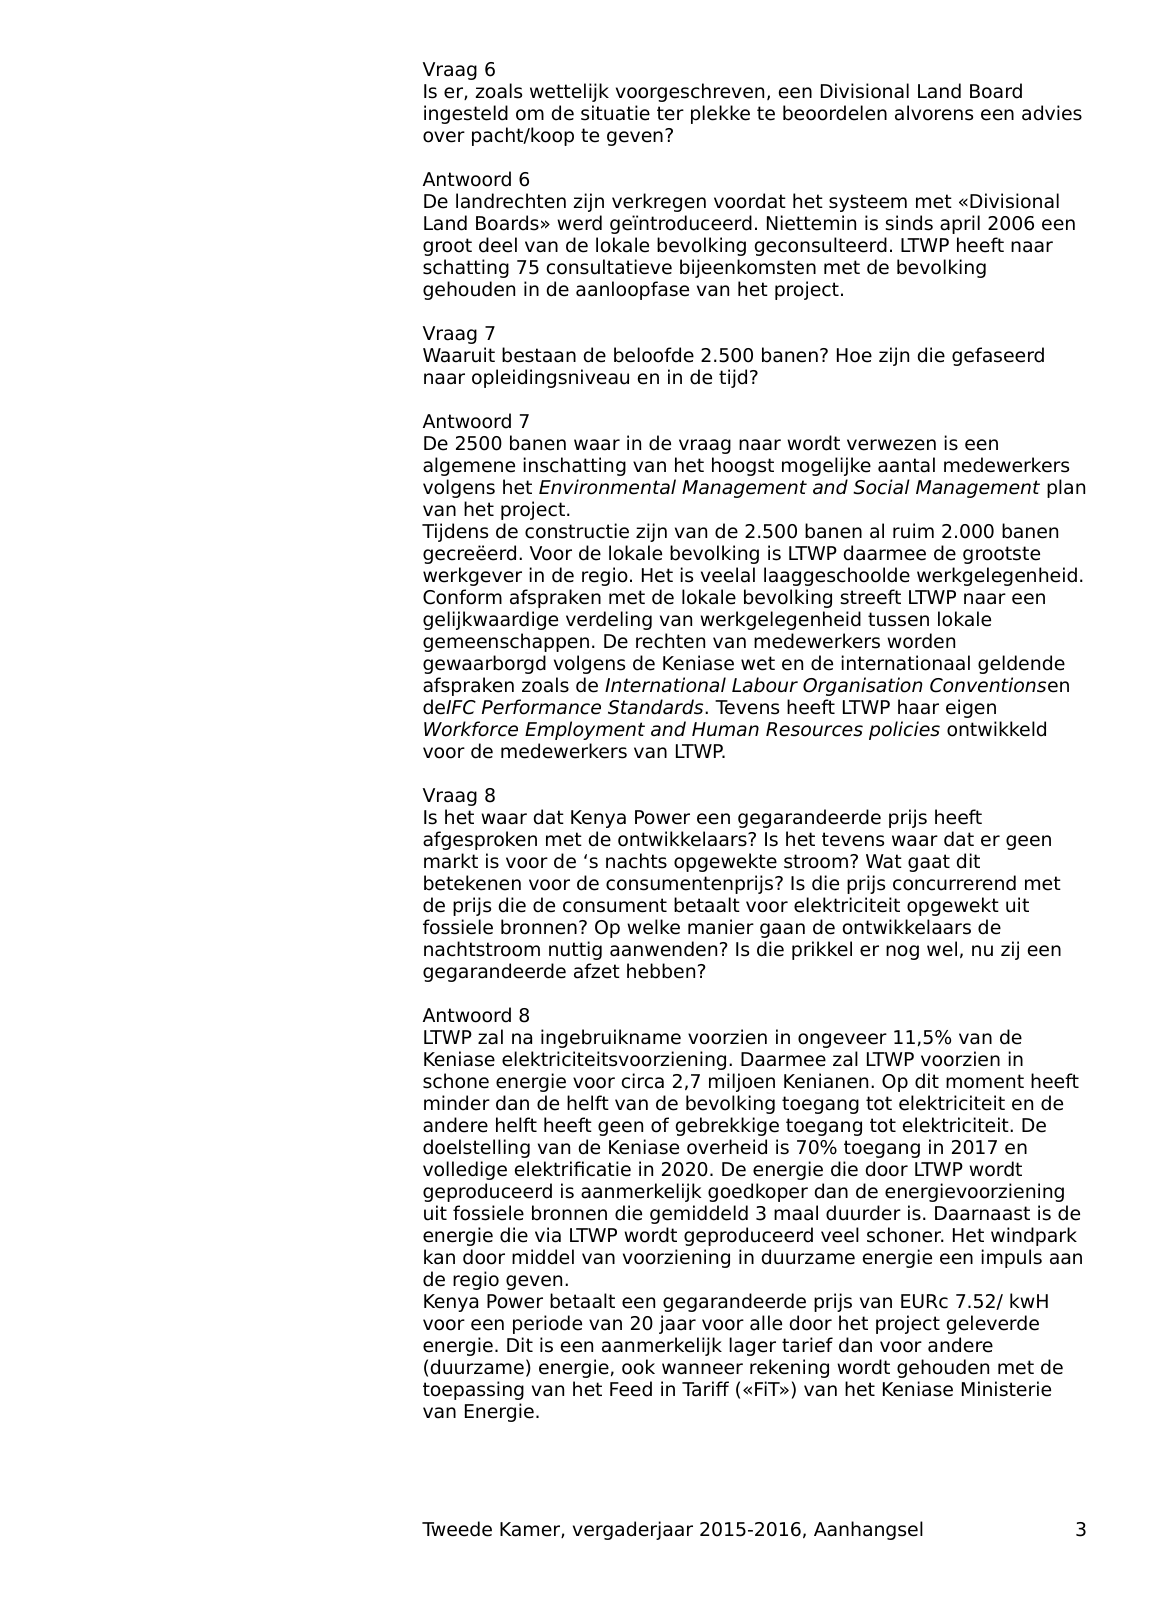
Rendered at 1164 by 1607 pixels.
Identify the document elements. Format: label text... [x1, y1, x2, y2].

text Waaruit bestaan de beloofde 2.500 banen? Hoe zijn die gefaseerd naar opleidingsniveau en in de tijd? [422, 345, 1087, 389]
text Is het waar dat Kenya Power een gegarandeerde prijs heeft afgesproken met de ontwikkelaars? Is het tevens waar dat er geen markt is voor de ‘s nachts opgewekte stroom? Wat gaat dit betekenen voor de consumentenprijs? Is die prijs concurrerend met de prijs die de consument betaalt voor elektriciteit opgewekt uit fossiele bronnen? Op welke manier gaan de ontwikkelaars de nachtstroom nuttig aanwenden? Is die prikkel er nog wel, nu zij een gegarandeerde afzet hebben? [422, 807, 1087, 983]
text Is er, zoals wettelijk voorgeschreven, een Divisional Land Board ingesteld om de situatie ter plekke te beoordelen alvorens een advies over pacht/koop te geven? [422, 81, 1087, 147]
text Vraag 8 [422, 785, 1087, 807]
text Tijdens de constructie zijn van de 2.500 banen al ruim 2.000 banen gecreëerd. Voor de lokale bevolking is LTWP daarmee de grootste werkgever in de regio. Het is veelal laaggeschoolde werkgelegenheid. Conform afspraken met de lokale bevolking streeft LTWP naar een gelijkwaardige verdeling van werkgelegenheid tussen lokale gemeenschappen. De rechten van medewerkers worden gewaarborgd volgens de Keniase wet en de internationaal geldende afspraken zoals de International Labour Organisation Conventionsen deIFC Performance Standards. Tevens heeft LTWP haar eigen Workforce Employment and Human Resources policies ontwikkeld voor de medewerkers van LTWP. [422, 521, 1087, 763]
text Antwoord 7 [422, 411, 1087, 433]
text Antwoord 8 [422, 1005, 1087, 1027]
text De 2500 banen waar in de vraag naar wordt verwezen is een algemene inschatting van het hoogst mogelijke aantal medewerkers volgens het Environmental Management and Social Management plan van het project. [422, 433, 1087, 521]
text LTWP zal na ingebruikname voorzien in ongeveer 11,5% van de Keniase elektriciteitsvoorziening. Daarmee zal LTWP voorzien in schone energie voor circa 2,7 miljoen Kenianen. Op dit moment heeft minder dan de helft van de bevolking toegang tot elektriciteit en de andere helft heeft geen of gebrekkige toegang tot elektriciteit. De doelstelling van de Keniase overheid is 70% toegang in 2017 en volledige elektrificatie in 2020. De energie die door LTWP wordt geproduceerd is aanmerkelijk goedkoper dan de energievoorziening uit fossiele bronnen die gemiddeld 3 maal duurder is. Daarnaast is de energie die via LTWP wordt geproduceerd veel schoner. Het windpark kan door middel van voorziening in duurzame energie een impuls aan de regio geven. [422, 1027, 1087, 1291]
text Kenya Power betaalt een gegarandeerde prijs van EURc 7.52/ kwH voor een periode van 20 jaar voor alle door het project geleverde energie. Dit is een aanmerkelijk lager tarief dan voor andere (duurzame) energie, ook wanneer rekening wordt gehouden met de toepassing van het Feed in Tariff («FiT») van het Keniase Ministerie van Energie. [422, 1291, 1087, 1423]
text De landrechten zijn verkregen voordat het systeem met «Divisional Land Boards» werd geïntroduceerd. Niettemin is sinds april 2006 een groot deel van de lokale bevolking geconsulteerd. LTWP heeft naar schatting 75 consultatieve bijeenkomsten met de bevolking gehouden in de aanloopfase van het project. [422, 191, 1087, 301]
text Antwoord 6 [422, 169, 1087, 191]
text Vraag 6 [422, 59, 1087, 81]
text Vraag 7 [422, 323, 1087, 345]
